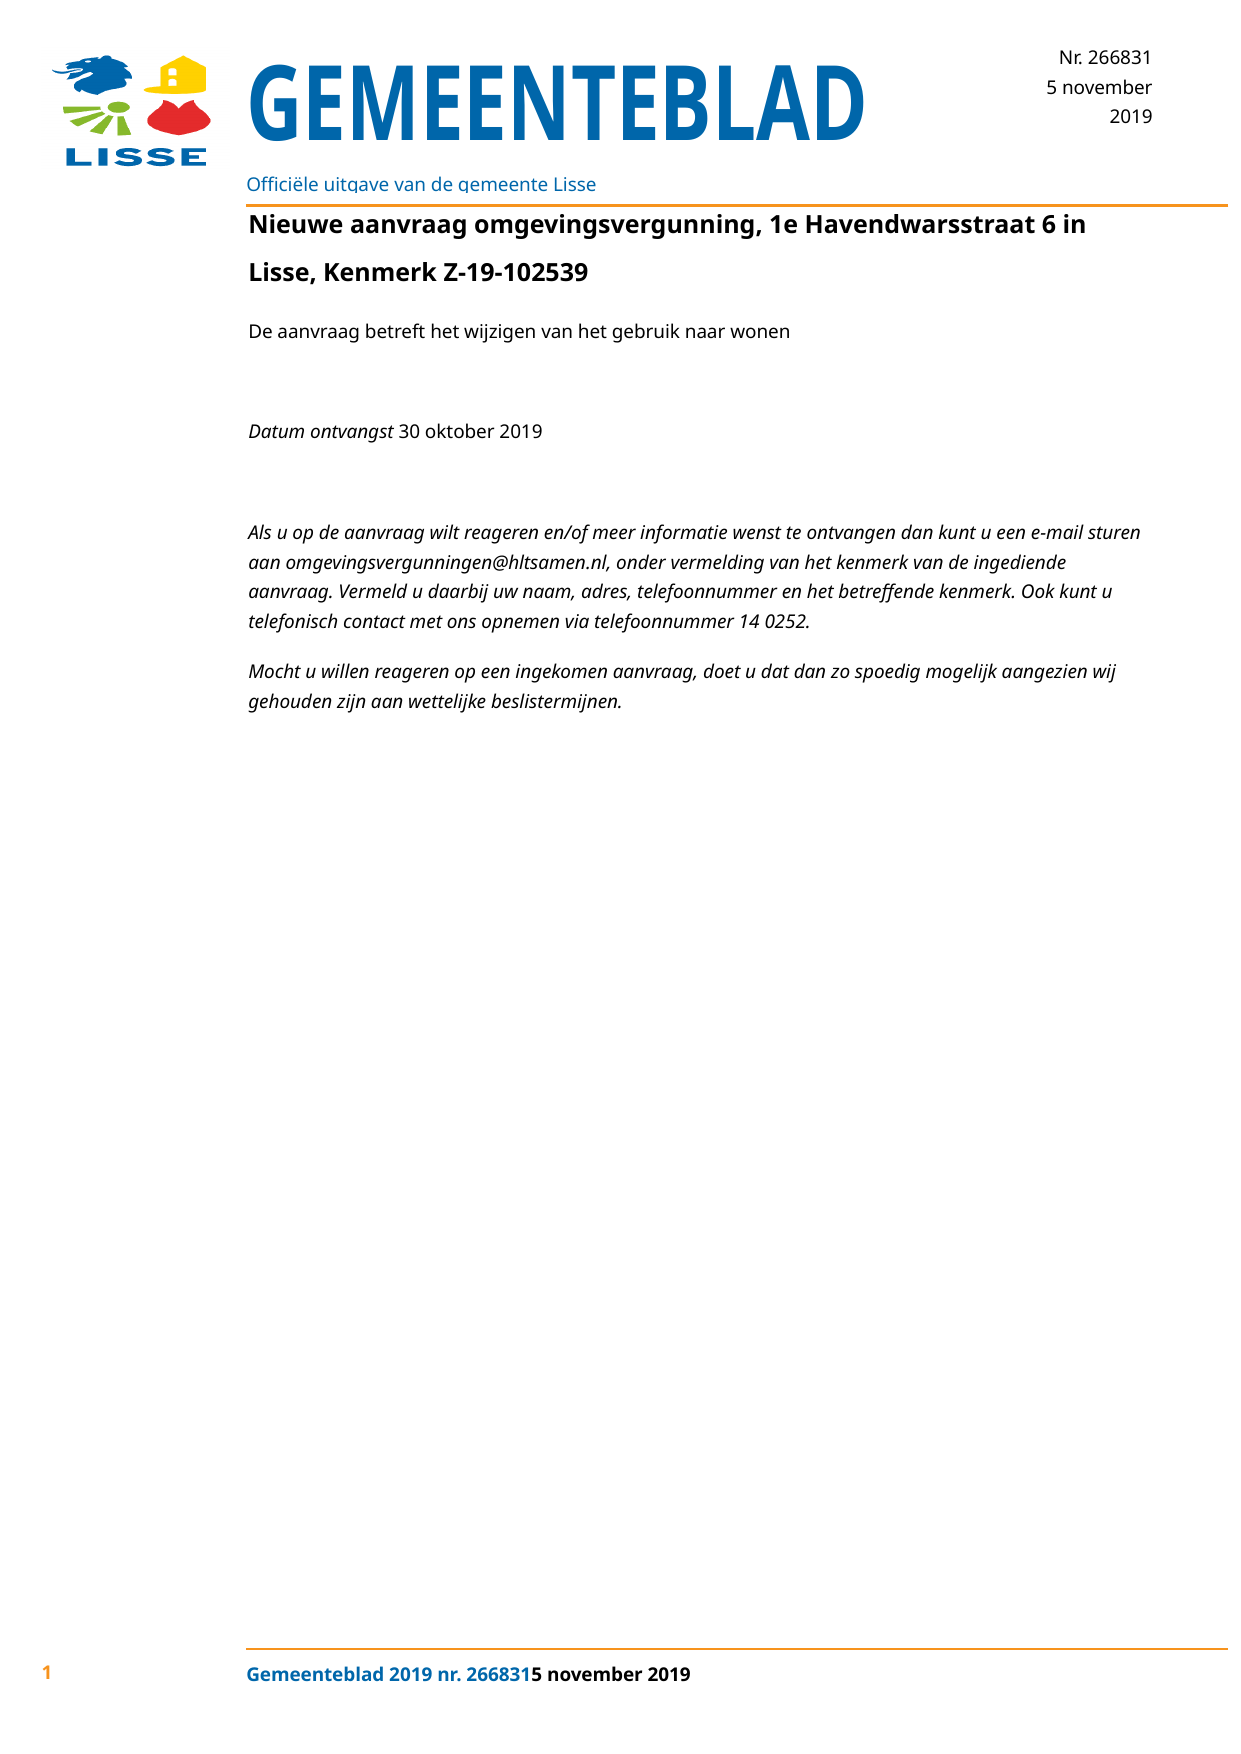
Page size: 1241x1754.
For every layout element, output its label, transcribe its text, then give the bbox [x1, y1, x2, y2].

text Datum ontvangst 30 oktober 2019 [248, 419, 1152, 444]
text Nieuwe aanvraag omgevingsvergunning, 1e Havendwarsstraat 6 in Lisse, Kenmerk Z-19-102539 [248, 207, 1152, 288]
picture [41, 47, 231, 172]
text Mocht u willen reageren op een ingekomen aanvraag, doet u dat dan zo spoedig mogelijk aangezien wij gehouden zijn aan wettelijke beslistermijnen. [248, 659, 1152, 714]
text Als u op de aanvraag wilt reageren en/of meer informatie wenst te ontvangen dan kunt u een e-mail sturen aan omgevingsvergunningen@hltsamen.nl, onder vermelding van het kenmerk van de ingediende aanvraag. Vermeld u daarbij uw naam, adres, telefoonnummer en het betreffende kenmerk. Ook kunt u telefonisch contact met ons opnemen via telefoonnummer 14 0252. [248, 519, 1152, 634]
text De aanvraag betreft het wijzigen van het gebruik naar wonen [248, 318, 1152, 344]
